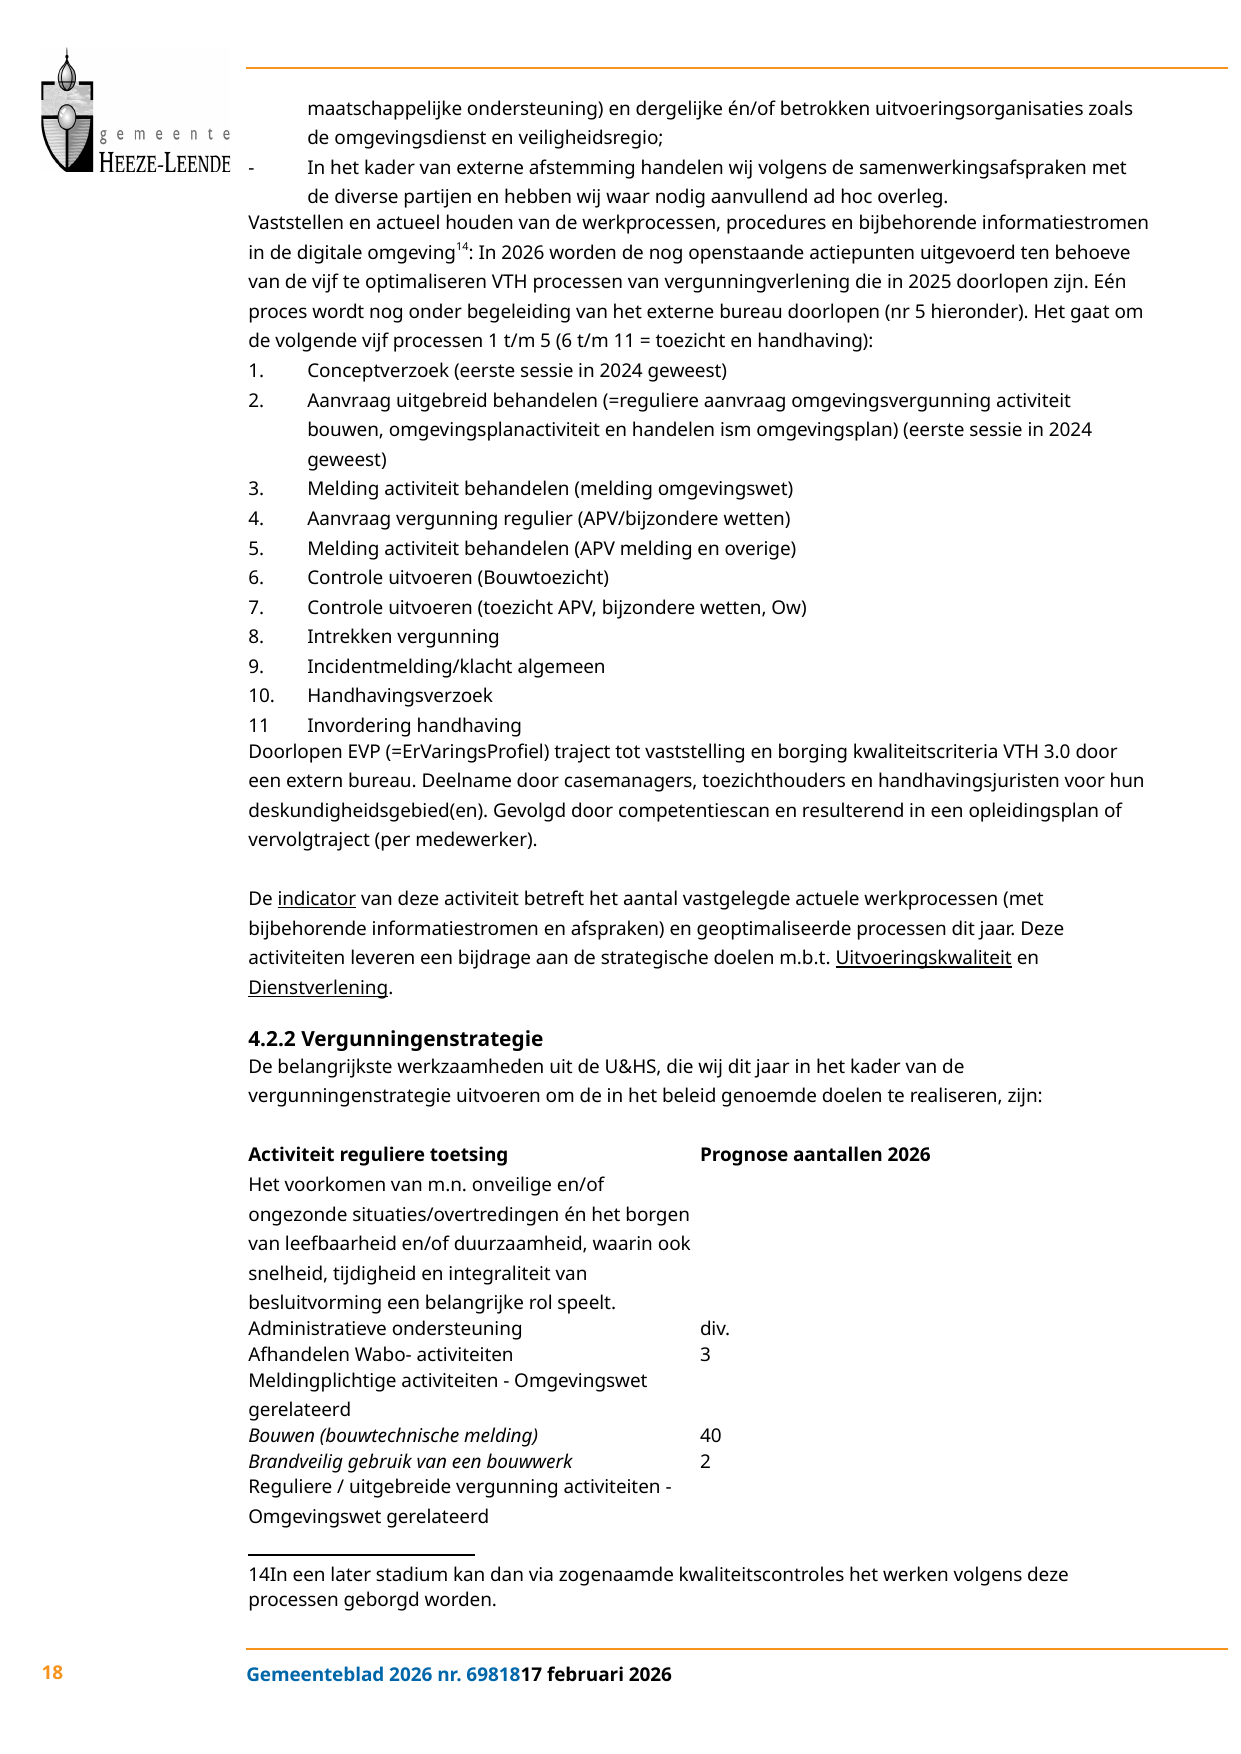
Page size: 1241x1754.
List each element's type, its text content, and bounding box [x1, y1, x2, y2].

table_header Activiteit reguliere toetsing Het voorkomen van m.n. onveilige en/of ongezonde situaties/overtredingen én het borgen van leefbaarheid en/of duurzaamheid, waarin ook snelheid, tijdigheid en integraliteit van besluitvorming een belangrijke rol speelt. [248, 1142, 700, 1315]
text 4.2.2 Vergunningenstrategie [248, 1024, 1152, 1053]
table_header Prognose aantallen 2026 [700, 1142, 1152, 1315]
table_cell 2 [700, 1448, 1152, 1473]
table_cell maatschappelijke ondersteuning) en dergelijke én/of betrokken uitvoeringsorganisaties zoals de omgevingsdienst en veiligheidsregio; In het kader van externe afstemming handelen wij volgens de samenwerkingsafspraken met de diverse partijen en hebben wij waar nodig aanvullend ad hoc overleg. [248, 95, 1152, 209]
table_cell 40 [700, 1422, 1152, 1448]
table_cell Reguliere / uitgebreide vergunning activiteiten - Omgevingswet gerelateerd [248, 1474, 700, 1529]
table_cell Bouwen (bouwtechnische melding) [248, 1422, 700, 1448]
picture [41, 47, 231, 172]
table_cell [700, 1367, 1152, 1422]
table_cell 3 [700, 1341, 1152, 1367]
table_cell div. [700, 1315, 1152, 1341]
table_cell Afhandelen Wabo- activiteiten [248, 1341, 700, 1367]
table_cell [700, 1474, 1152, 1529]
text De belangrijkste werkzaamheden uit de U&HS, die wij dit jaar in het kader van de vergunningenstrategie uitvoeren om de in het beleid genoemde doelen te realiseren, zijn: [248, 1053, 1152, 1108]
table_cell Administratieve ondersteuning [248, 1315, 700, 1341]
table_cell Meldingplichtige activiteiten - Omgevingswet gerelateerd [248, 1367, 700, 1422]
table_cell Vaststellen en actueel houden van de werkprocessen, procedures en bijbehorende informatiestromen in de digitale omgeving: In 2026 worden de nog openstaande actiepunten uitgevoerd ten behoeve van de vijf te optimaliseren VTH processen van vergunningverlening die in 2025 doorlopen zijn. Eén proces wordt nog onder begeleiding van het externe bureau doorlopen (nr 5 hieronder). Het gaat om de volgende vijf processen 1 t/m 5 (6 t/m 11 = toezicht en handhaving): Conceptverzoek (eerste sessie in 2024 geweest) Aanvraag uitgebreid behandelen (=reguliere aanvraag omgevingsvergunning activiteit bouwen, omgevingsplanactiviteit en handelen ism omgevingsplan) (eerste sessie in 2024 geweest) Melding activiteit behandelen (melding omgevingswet) Aanvraag vergunning regulier (APV/bijzondere wetten) Melding activiteit behandelen (APV melding en overige) Controle uitvoeren (Bouwtoezicht) Controle uitvoeren (toezicht APV, bijzondere wetten, Ow) Intrekken vergunning Incidentmelding/klacht algemeen Handhavingsverzoek Invordering handhaving [248, 209, 1152, 738]
table_cell Doorlopen EVP (=ErVaringsProfiel) traject tot vaststelling en borging kwaliteitscriteria VTH 3.0 door een extern bureau. Deelname door casemanagers, toezichthouders en handhavingsjuristen voor hun deskundigheidsgebied(en). Gevolgd door competentiescan en resulterend in een opleidingsplan of vervolgtraject (per medewerker). [248, 738, 1152, 852]
text De indicator van deze activiteit betreft het aantal vastgelegde actuele werkprocessen (met bijbehorende informatiestromen en afspraken) en geoptimaliseerde processen dit jaar. Deze activiteiten leveren een bijdrage aan de strategische doelen m.b.t. Uitvoeringskwaliteit en Dienstverlening. [248, 885, 1152, 1000]
table_cell Brandveilig gebruik van een bouwwerk [248, 1448, 700, 1473]
